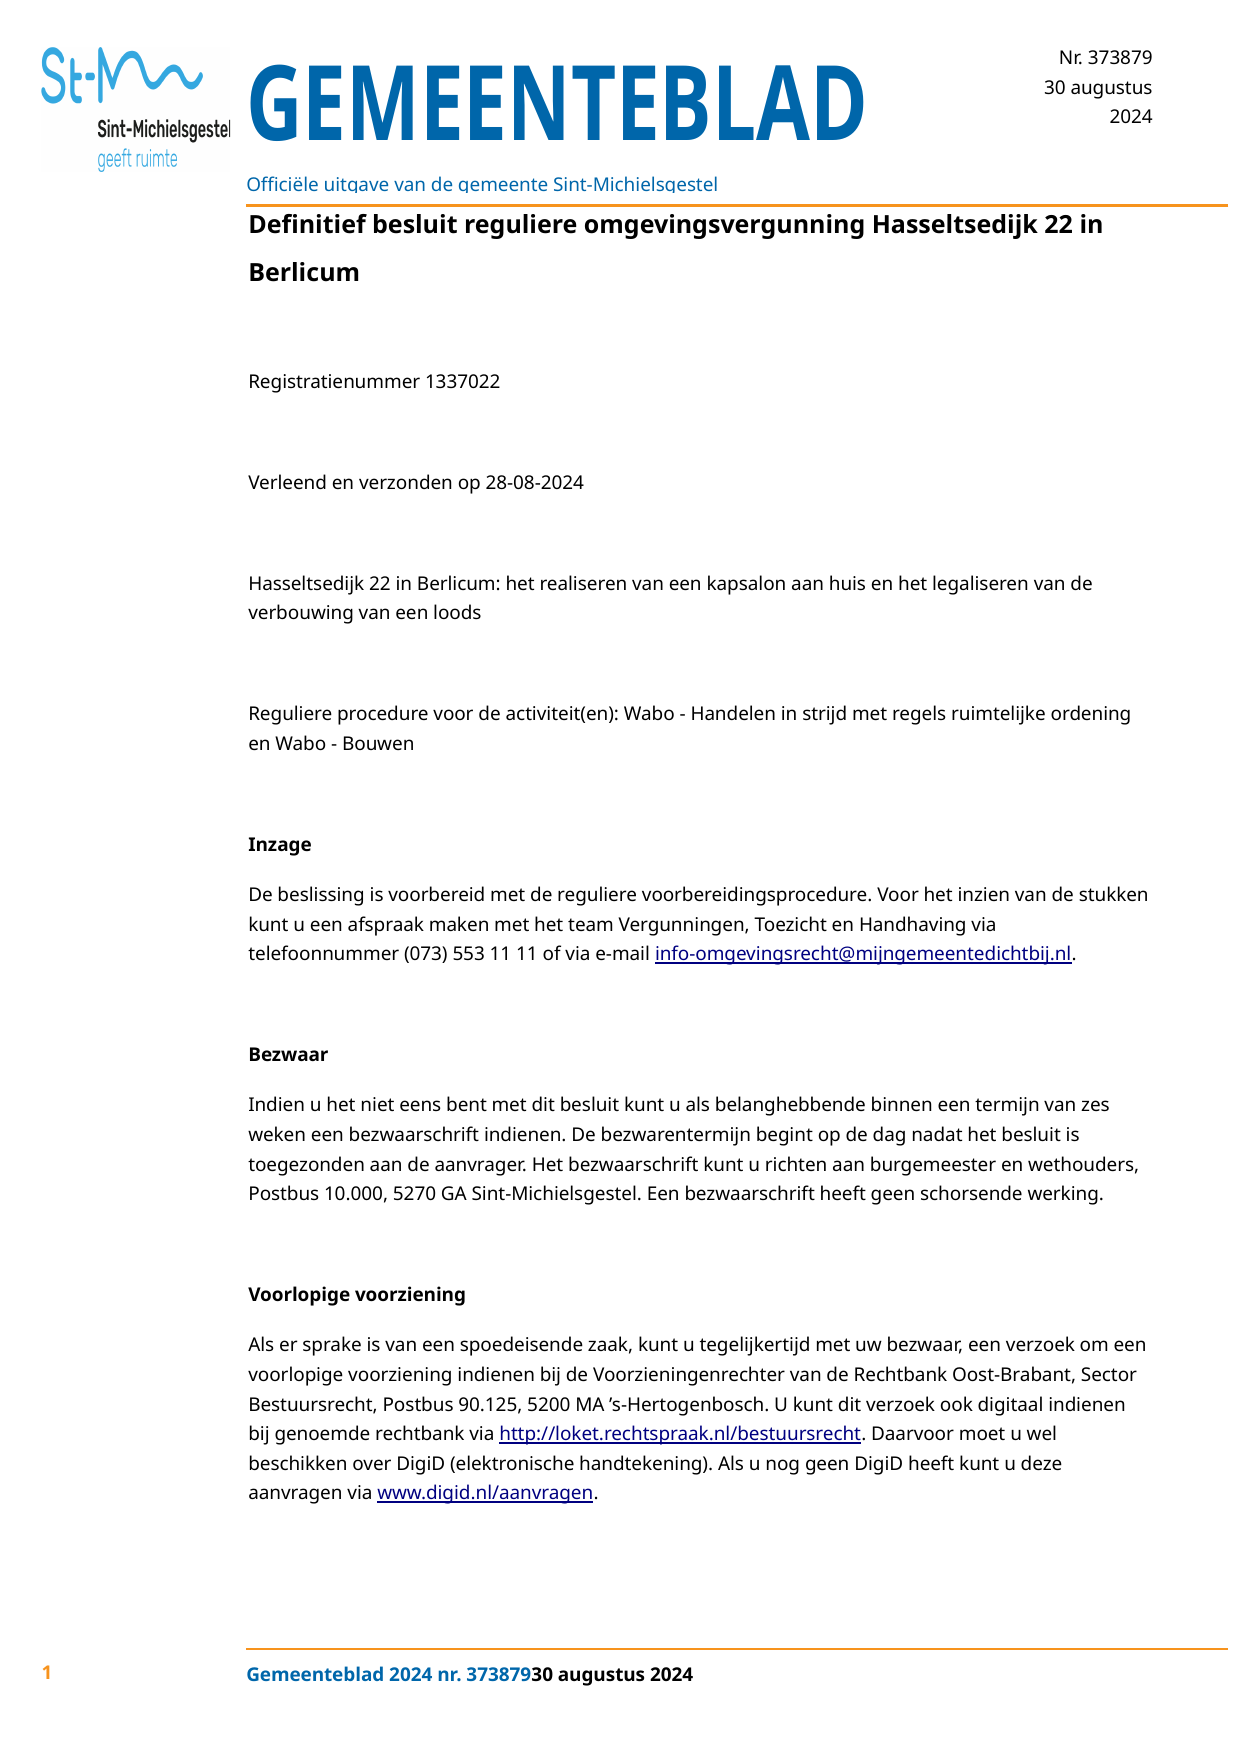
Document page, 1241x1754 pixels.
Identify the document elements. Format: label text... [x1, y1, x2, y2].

text Reguliere procedure voor de activiteit(en): Wabo - Handelen in strijd met regels ruimtelijke ordening en Wabo - Bouwen [248, 700, 1152, 756]
text Indien u het niet eens bent met dit besluit kunt u als belanghebbende binnen een termijn van zes weken een bezwaarschrift indienen. De bezwarentermijn begint op de dag nadat het besluit is toegezonden aan de aanvrager. Het bezwaarschrift kunt u richten aan burgemeester en wethouders, Postbus 10.000, 5270 GA Sint-Michielsgestel. Een bezwaarschrift heeft geen schorsende werking. [248, 1092, 1152, 1206]
text Bezwaar [248, 1041, 1152, 1067]
text Verleend en verzonden op 28-08-2024 [248, 469, 1152, 495]
text De beslissing is voorbereid met de reguliere voorbereidingsprocedure. Voor het inzien van de stukken kunt u een afspraak maken met het team Vergunningen, Toezicht en Handhaving via telefoonnummer (073) 553 11 11 of via e-mail info-omgevingsrecht@mijngemeentedichtbij.nl. [248, 881, 1152, 966]
text Definitief besluit reguliere omgevingsvergunning Hasseltsedijk 22 in Berlicum [248, 207, 1152, 288]
text Voorlopige voorziening [248, 1281, 1152, 1307]
text Als er sprake is van een spoedeisende zaak, kunt u tegelijkertijd met uw bezwaar, een verzoek om een voorlopige voorziening indienen bij de Voorzieningenrechter van de Rechtbank Oost-Brabant, Sector Bestuursrecht, Postbus 90.125, 5200 MA ’s-Hertogenbosch. U kunt dit verzoek ook digitaal indienen bij genoemde rechtbank via http://loket.rechtspraak.nl/bestuursrecht. Daarvoor moet u wel beschikken over DigiD (elektronische handtekening). Als u nog geen DigiD heeft kunt u deze aanvragen via www.digid.nl/aanvragen. [248, 1332, 1152, 1505]
text Registratienummer 1337022 [248, 368, 1152, 394]
text Inzage [248, 831, 1152, 857]
picture [41, 47, 231, 172]
text Hasseltsedijk 22 in Berlicum: het realiseren van een kapsalon aan huis en het legaliseren van de verbouwing van een loods [248, 570, 1152, 625]
